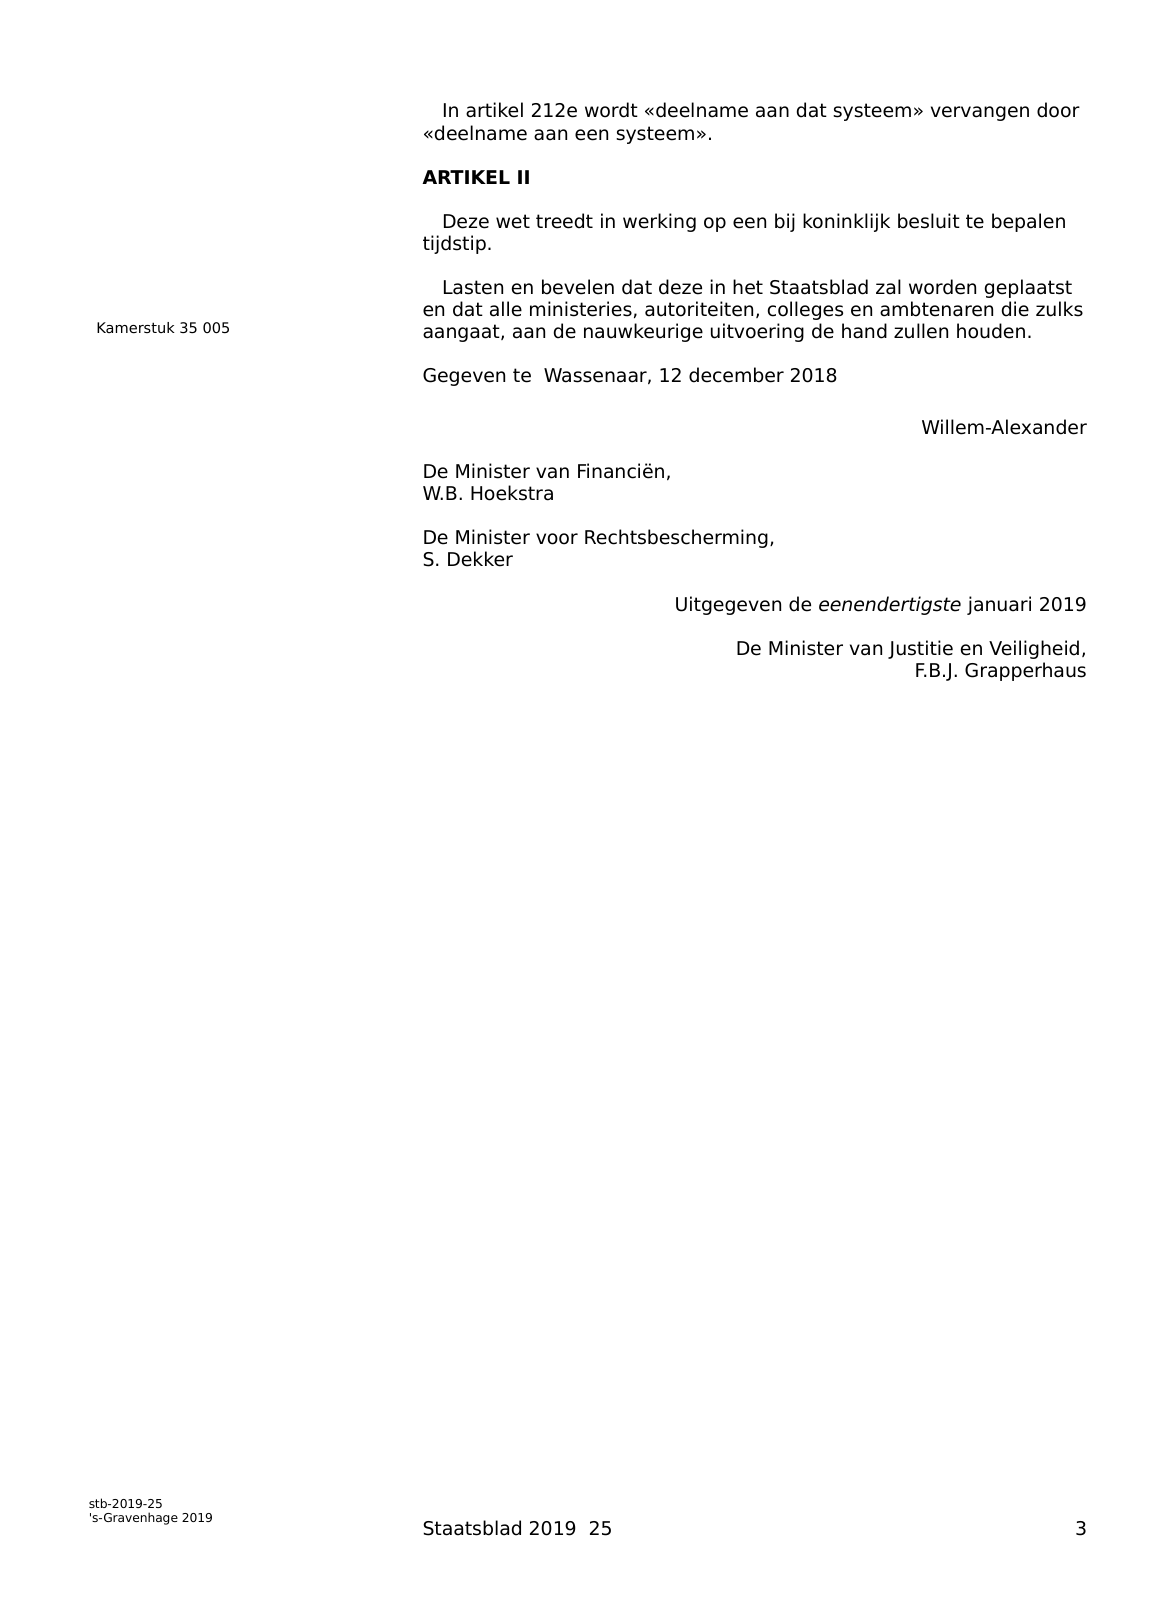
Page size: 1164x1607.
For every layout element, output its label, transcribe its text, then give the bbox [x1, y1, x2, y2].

text Willem-Alexander [422, 417, 1087, 439]
text stb-2019-25 [88, 1497, 323, 1511]
text De Minister van Justitie en Veiligheid, F.B.J. Grapperhaus [422, 638, 1087, 682]
text 's-Gravenhage 2019 [88, 1511, 323, 1525]
text Lasten en bevelen dat deze in het Staatsblad zal worden geplaatst en dat alle ministeries, autoriteiten, colleges en ambtenaren die zulks aangaat, aan de nauwkeurige uitvoering de hand zullen houden. [422, 277, 1087, 343]
text Deze wet treedt in werking op een bij koninklijk besluit te bepalen tijdstip. [422, 211, 1087, 255]
text De Minister van Financiën, W.B. Hoekstra [422, 461, 1087, 505]
text In artikel 212e wordt «deelname aan dat systeem» vervangen door «deelname aan een systeem». [422, 100, 1087, 144]
text Gegeven te Wassenaar, 12 december 2018 [422, 365, 1087, 387]
text Uitgegeven de eenendertigste januari 2019 [422, 593, 1087, 615]
subtitle ARTIKEL II [422, 167, 1087, 188]
text Kamerstuk 35 005 [77, 320, 396, 337]
text De Minister voor Rechtsbescherming, S. Dekker [422, 527, 1087, 571]
